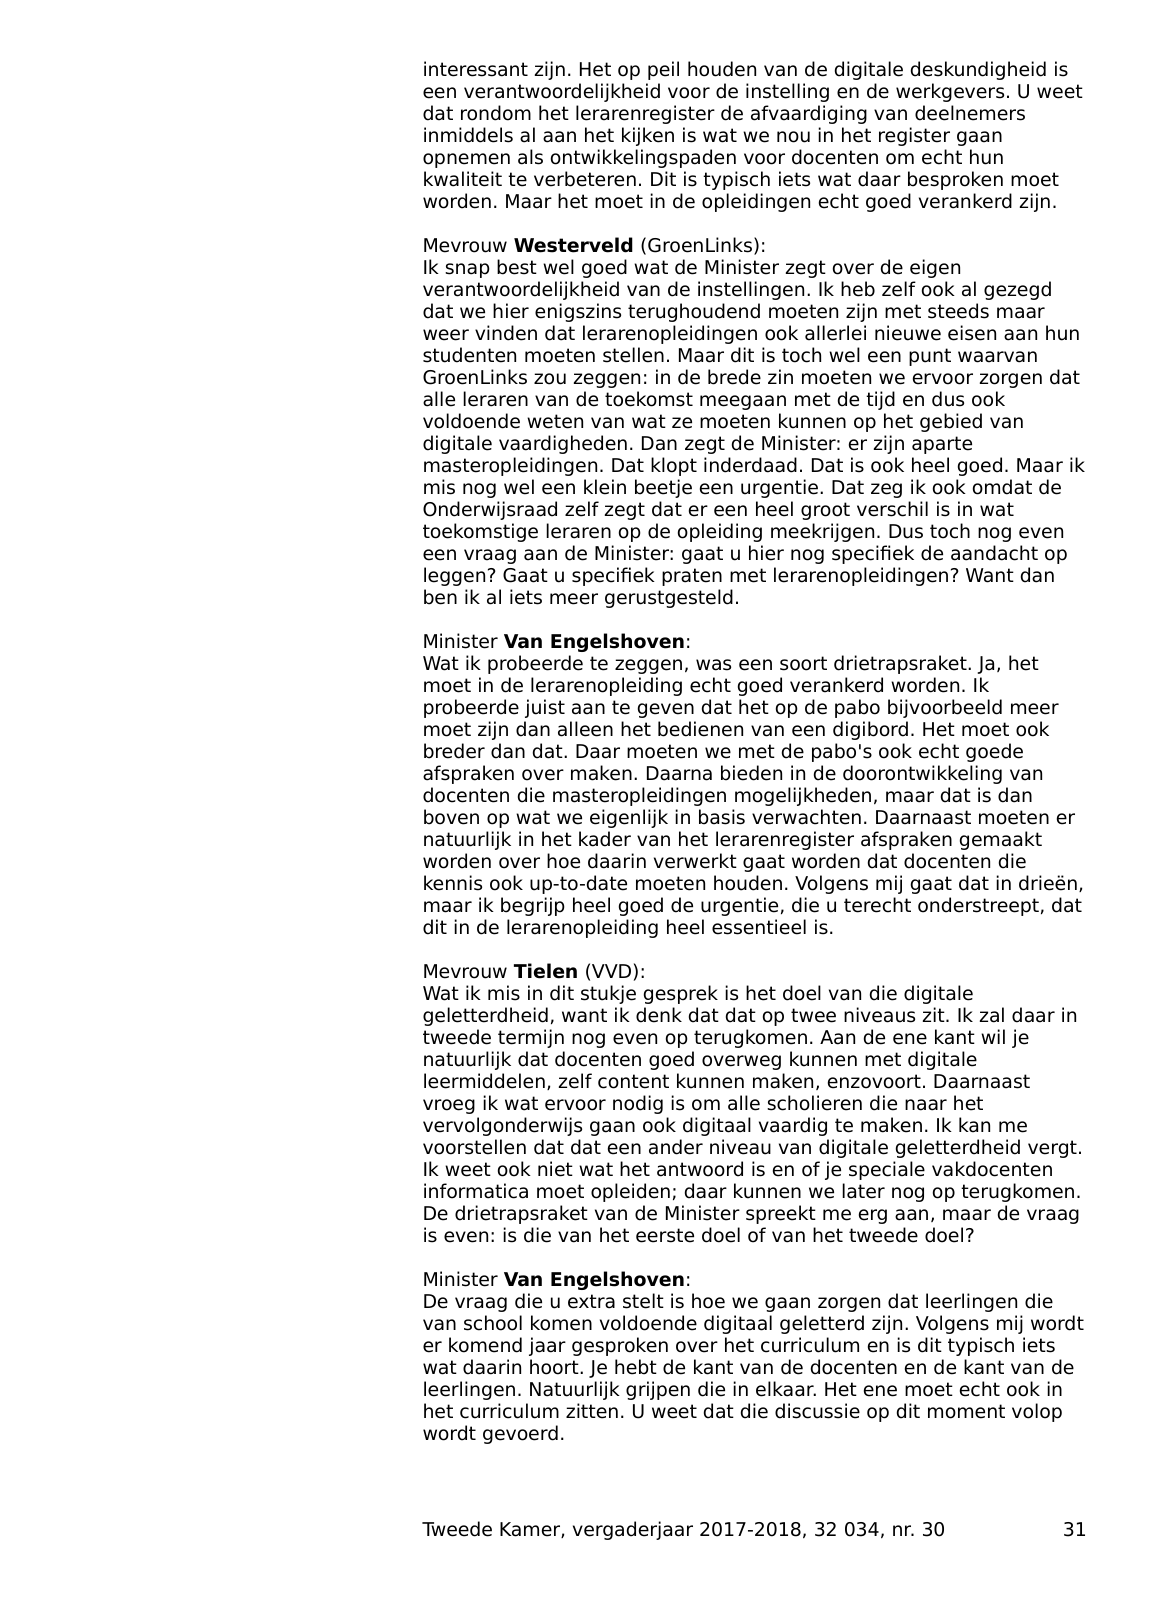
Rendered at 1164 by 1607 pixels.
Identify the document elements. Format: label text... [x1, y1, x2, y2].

text Ik snap best wel goed wat de Minister zegt over de eigen verantwoordelijkheid van de instellingen. Ik heb zelf ook al gezegd dat we hier enigszins terughoudend moeten zijn met steeds maar weer vinden dat lerarenopleidingen ook allerlei nieuwe eisen aan hun studenten moeten stellen. Maar dit is toch wel een punt waarvan GroenLinks zou zeggen: in de brede zin moeten we ervoor zorgen dat alle leraren van de toekomst meegaan met de tijd en dus ook voldoende weten van wat ze moeten kunnen op het gebied van digitale vaardigheden. Dan zegt de Minister: er zijn aparte masteropleidingen. Dat klopt inderdaad. Dat is ook heel goed. Maar ik mis nog wel een klein beetje een urgentie. Dat zeg ik ook omdat de Onderwijsraad zelf zegt dat er een heel groot verschil is in wat toekomstige leraren op de opleiding meekrijgen. Dus toch nog even een vraag aan de Minister: gaat u hier nog specifiek de aandacht op leggen? Gaat u specifiek praten met lerarenopleidingen? Want dan ben ik al iets meer gerustgesteld. [422, 257, 1087, 609]
text De vraag die u extra stelt is hoe we gaan zorgen dat leerlingen die van school komen voldoende digitaal geletterd zijn. Volgens mij wordt er komend jaar gesproken over het curriculum en is dit typisch iets wat daarin hoort. Je hebt de kant van de docenten en de kant van de leerlingen. Natuurlijk grijpen die in elkaar. Het ene moet echt ook in het curriculum zitten. U weet dat die discussie op dit moment volop wordt gevoerd. [422, 1291, 1087, 1444]
text interessant zijn. Het op peil houden van de digitale deskundigheid is een verantwoordelijkheid voor de instelling en de werkgevers. U weet dat rondom het lerarenregister de afvaardiging van deelnemers inmiddels al aan het kijken is wat we nou in het register gaan opnemen als ontwikkelingspaden voor docenten om echt hun kwaliteit te verbeteren. Dit is typisch iets wat daar besproken moet worden. Maar het moet in de opleidingen echt goed verankerd zijn. [422, 59, 1087, 213]
text Minister Van Engelshoven: [422, 631, 1087, 653]
text Mevrouw Tielen (VVD): [422, 961, 1087, 983]
text Wat ik probeerde te zeggen, was een soort drietrapsraket. Ja, het moet in de lerarenopleiding echt goed verankerd worden. Ik probeerde juist aan te geven dat het op de pabo bijvoorbeeld meer moet zijn dan alleen het bedienen van een digibord. Het moet ook breder dan dat. Daar moeten we met de pabo's ook echt goede afspraken over maken. Daarna bieden in de doorontwikkeling van docenten die masteropleidingen mogelijkheden, maar dat is dan boven op wat we eigenlijk in basis verwachten. Daarnaast moeten er natuurlijk in het kader van het lerarenregister afspraken gemaakt worden over hoe daarin verwerkt gaat worden dat docenten die kennis ook up-to-date moeten houden. Volgens mij gaat dat in drieën, maar ik begrijp heel goed de urgentie, die u terecht onderstreept, dat dit in de lerarenopleiding heel essentieel is. [422, 653, 1087, 939]
text Mevrouw Westerveld (GroenLinks): [422, 235, 1087, 257]
text Wat ik mis in dit stukje gesprek is het doel van die digitale geletterdheid, want ik denk dat dat op twee niveaus zit. Ik zal daar in tweede termijn nog even op terugkomen. Aan de ene kant wil je natuurlijk dat docenten goed overweg kunnen met digitale leermiddelen, zelf content kunnen maken, enzovoort. Daarnaast vroeg ik wat ervoor nodig is om alle scholieren die naar het vervolgonderwijs gaan ook digitaal vaardig te maken. Ik kan me voorstellen dat dat een ander niveau van digitale geletterdheid vergt. Ik weet ook niet wat het antwoord is en of je speciale vakdocenten informatica moet opleiden; daar kunnen we later nog op terugkomen. De drietrapsraket van de Minister spreekt me erg aan, maar de vraag is even: is die van het eerste doel of van het tweede doel? [422, 983, 1087, 1247]
text Minister Van Engelshoven: [422, 1269, 1087, 1291]
